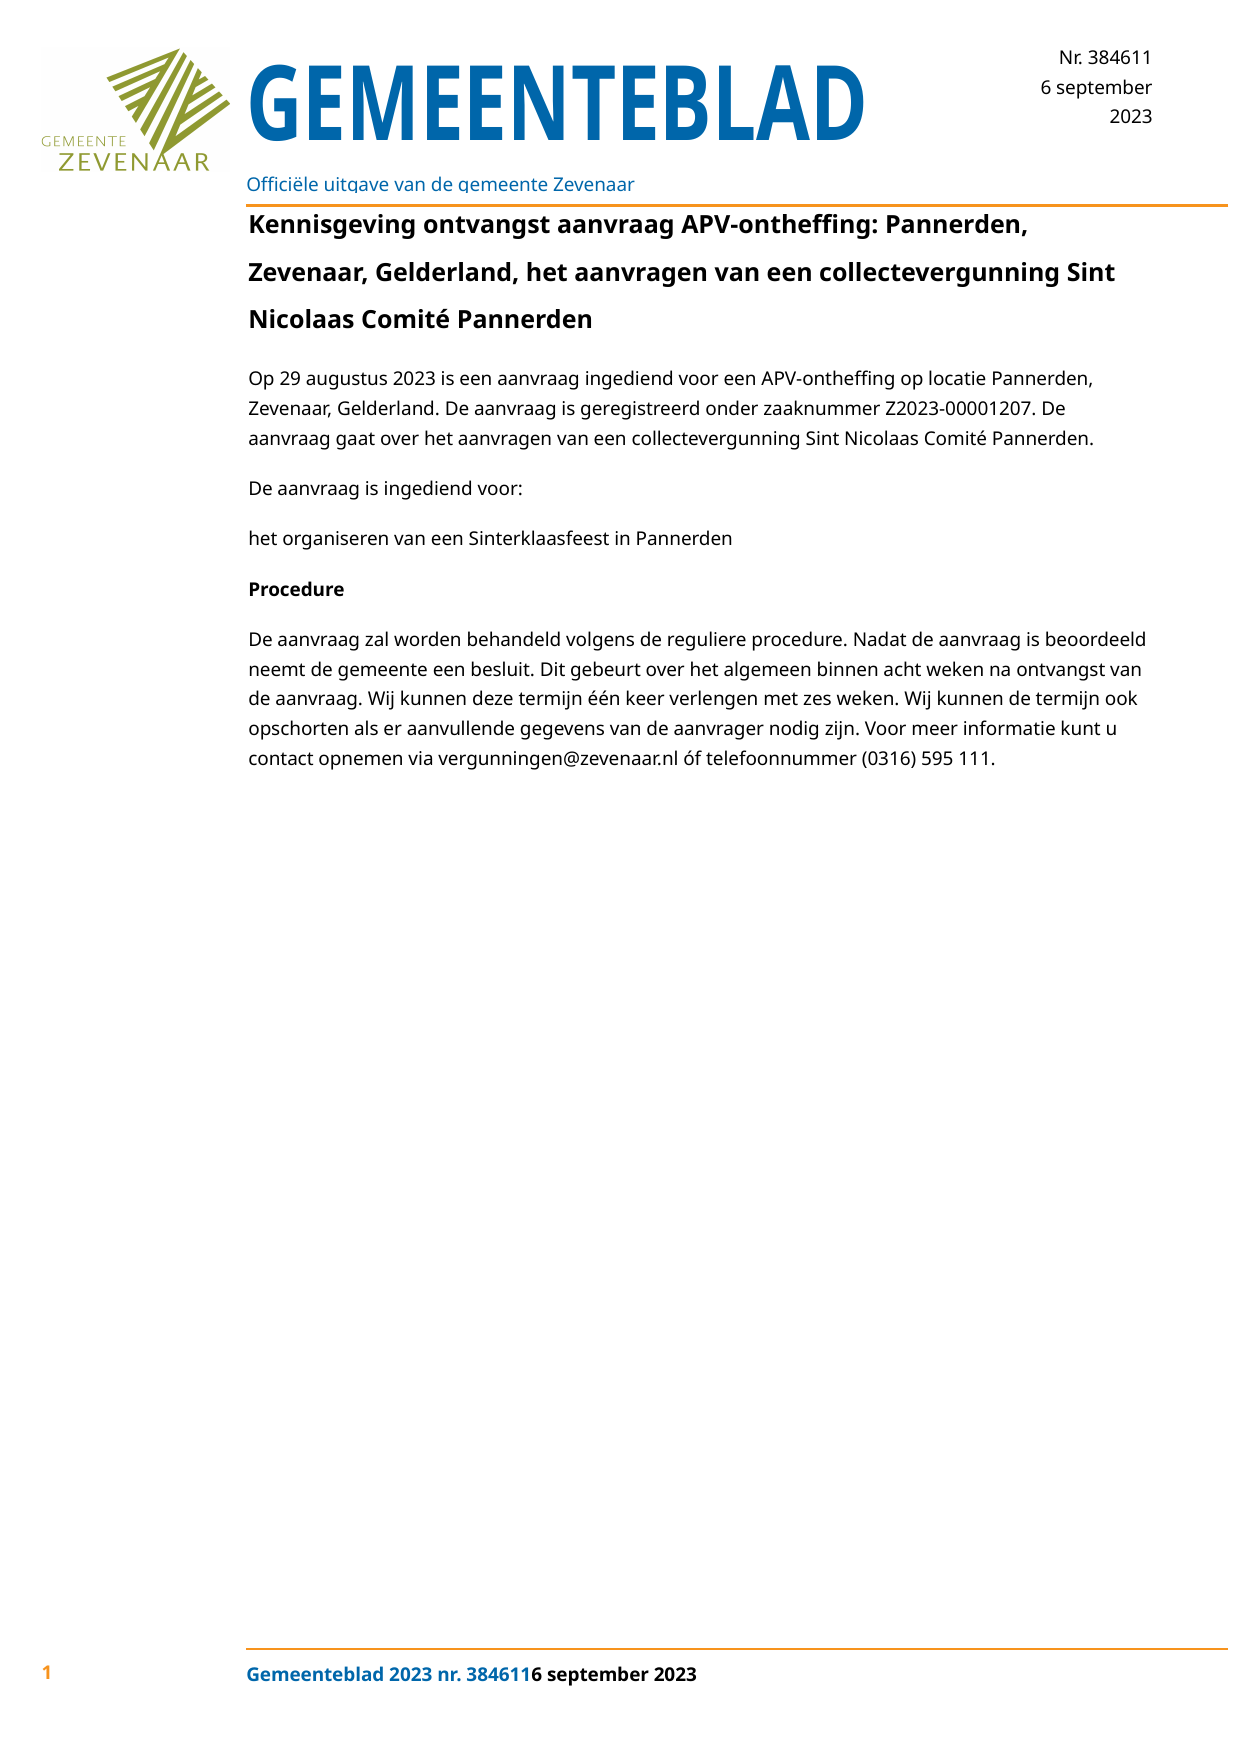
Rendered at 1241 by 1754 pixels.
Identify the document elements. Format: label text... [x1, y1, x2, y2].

text De aanvraag is ingediend voor: [248, 475, 1152, 501]
picture [41, 47, 231, 172]
text De aanvraag zal worden behandeld volgens de reguliere procedure. Nadat de aanvraag is beoordeeld neemt de gemeente een besluit. Dit gebeurt over het algemeen binnen acht weken na ontvangst van de aanvraag. Wij kunnen deze termijn één keer verlengen met zes weken. Wij kunnen de termijn ook opschorten als er aanvullende gegevens van de aanvrager nodig zijn. Voor meer informatie kunt u contact opnemen via vergunningen@zevenaar.nl óf telefoonnummer (0316) 595 111. [248, 626, 1152, 770]
text Kennisgeving ontvangst aanvraag APV-ontheffing: Pannerden, Zevenaar, Gelderland, het aanvragen van een collectevergunning Sint Nicolaas Comité Pannerden [248, 207, 1152, 336]
text het organiseren van een Sinterklaasfeest in Pannerden [248, 526, 1152, 551]
text Op 29 augustus 2023 is een aanvraag ingediend voor een APV-ontheffing op locatie Pannerden, Zevenaar, Gelderland. De aanvraag is geregistreerd onder zaaknummer Z2023-00001207. De aanvraag gaat over het aanvragen van een collectevergunning Sint Nicolaas Comité Pannerden. [248, 366, 1152, 450]
text Procedure [248, 576, 1152, 602]
